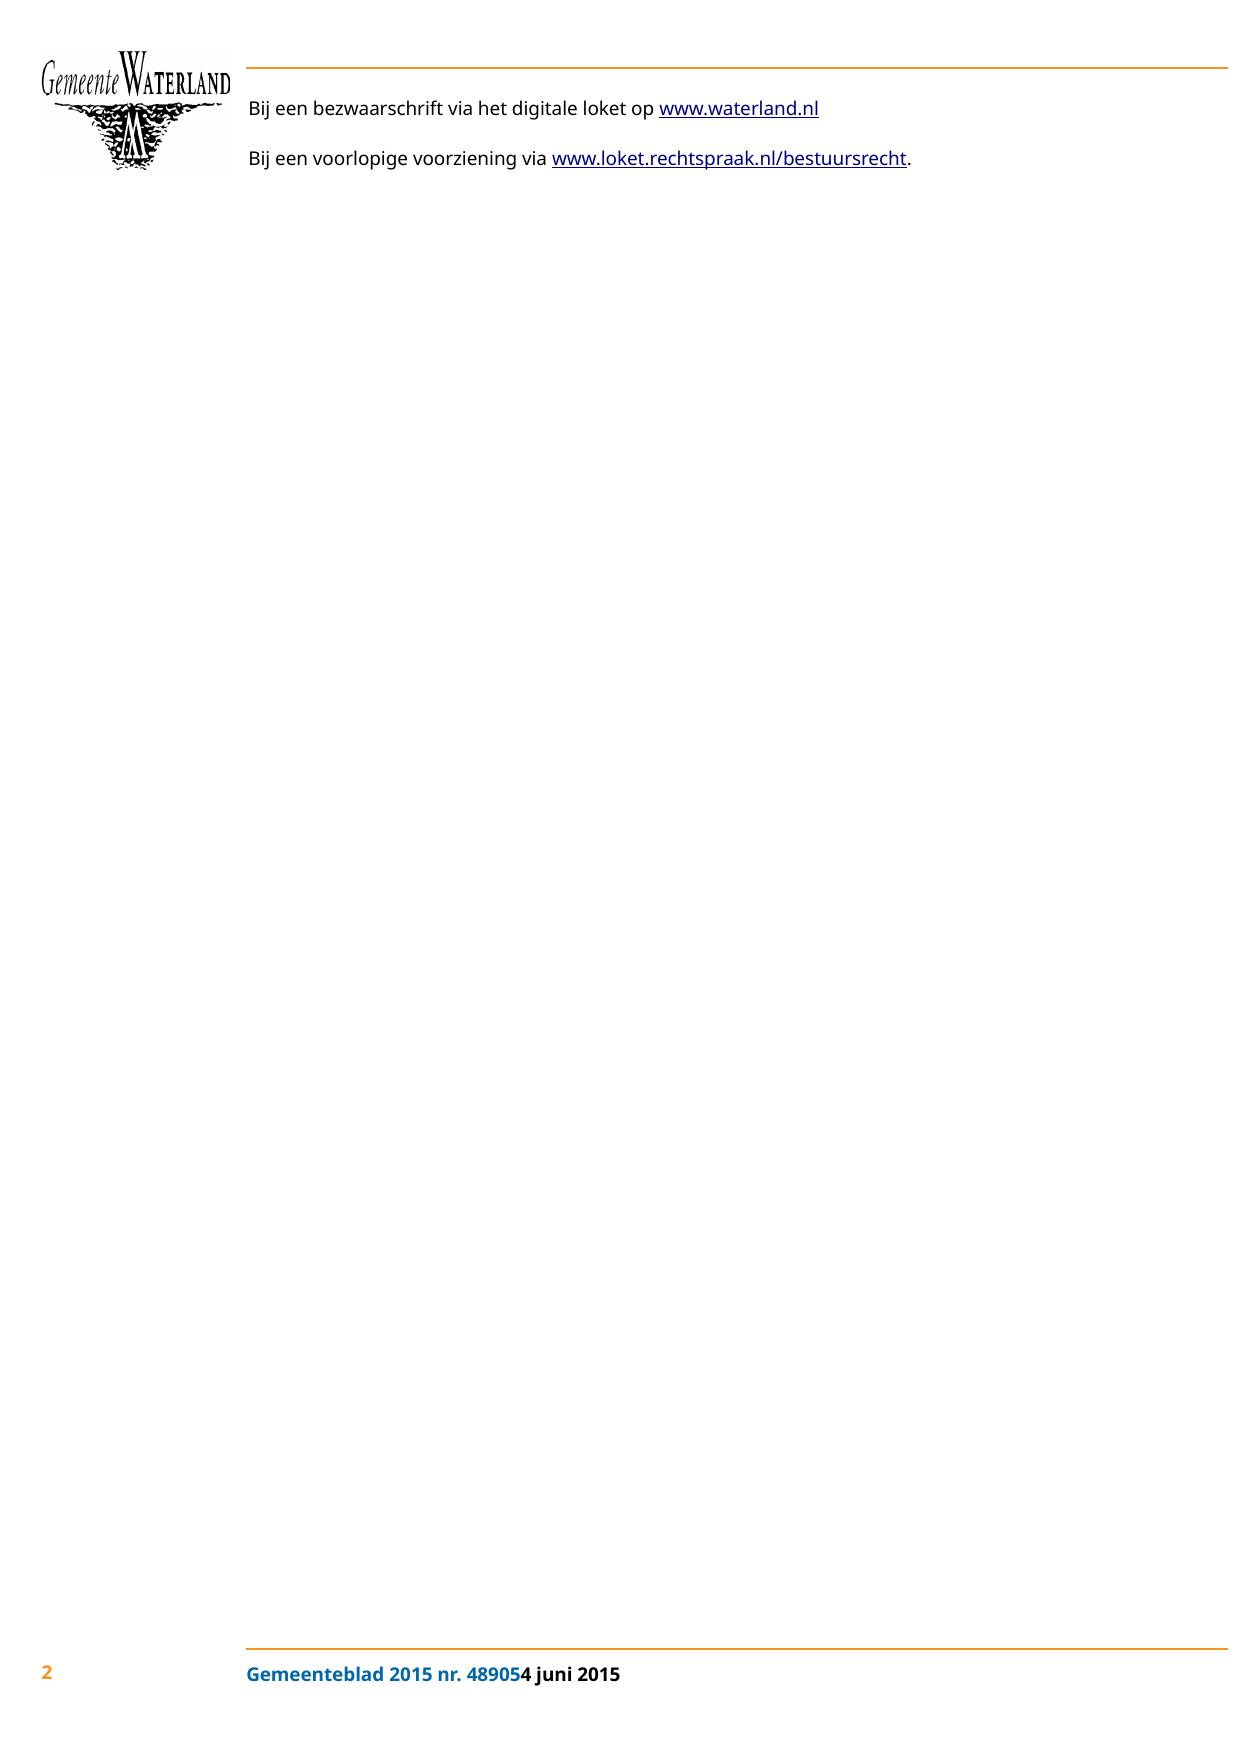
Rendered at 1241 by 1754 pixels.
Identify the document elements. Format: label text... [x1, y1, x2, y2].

text Bij een voorlopige voorziening via www.loket.rechtspraak.nl/bestuursrecht. [248, 145, 1152, 171]
picture [41, 47, 231, 172]
text Bij een bezwaarschrift via het digitale loket op www.waterland.nl [248, 95, 1152, 121]
